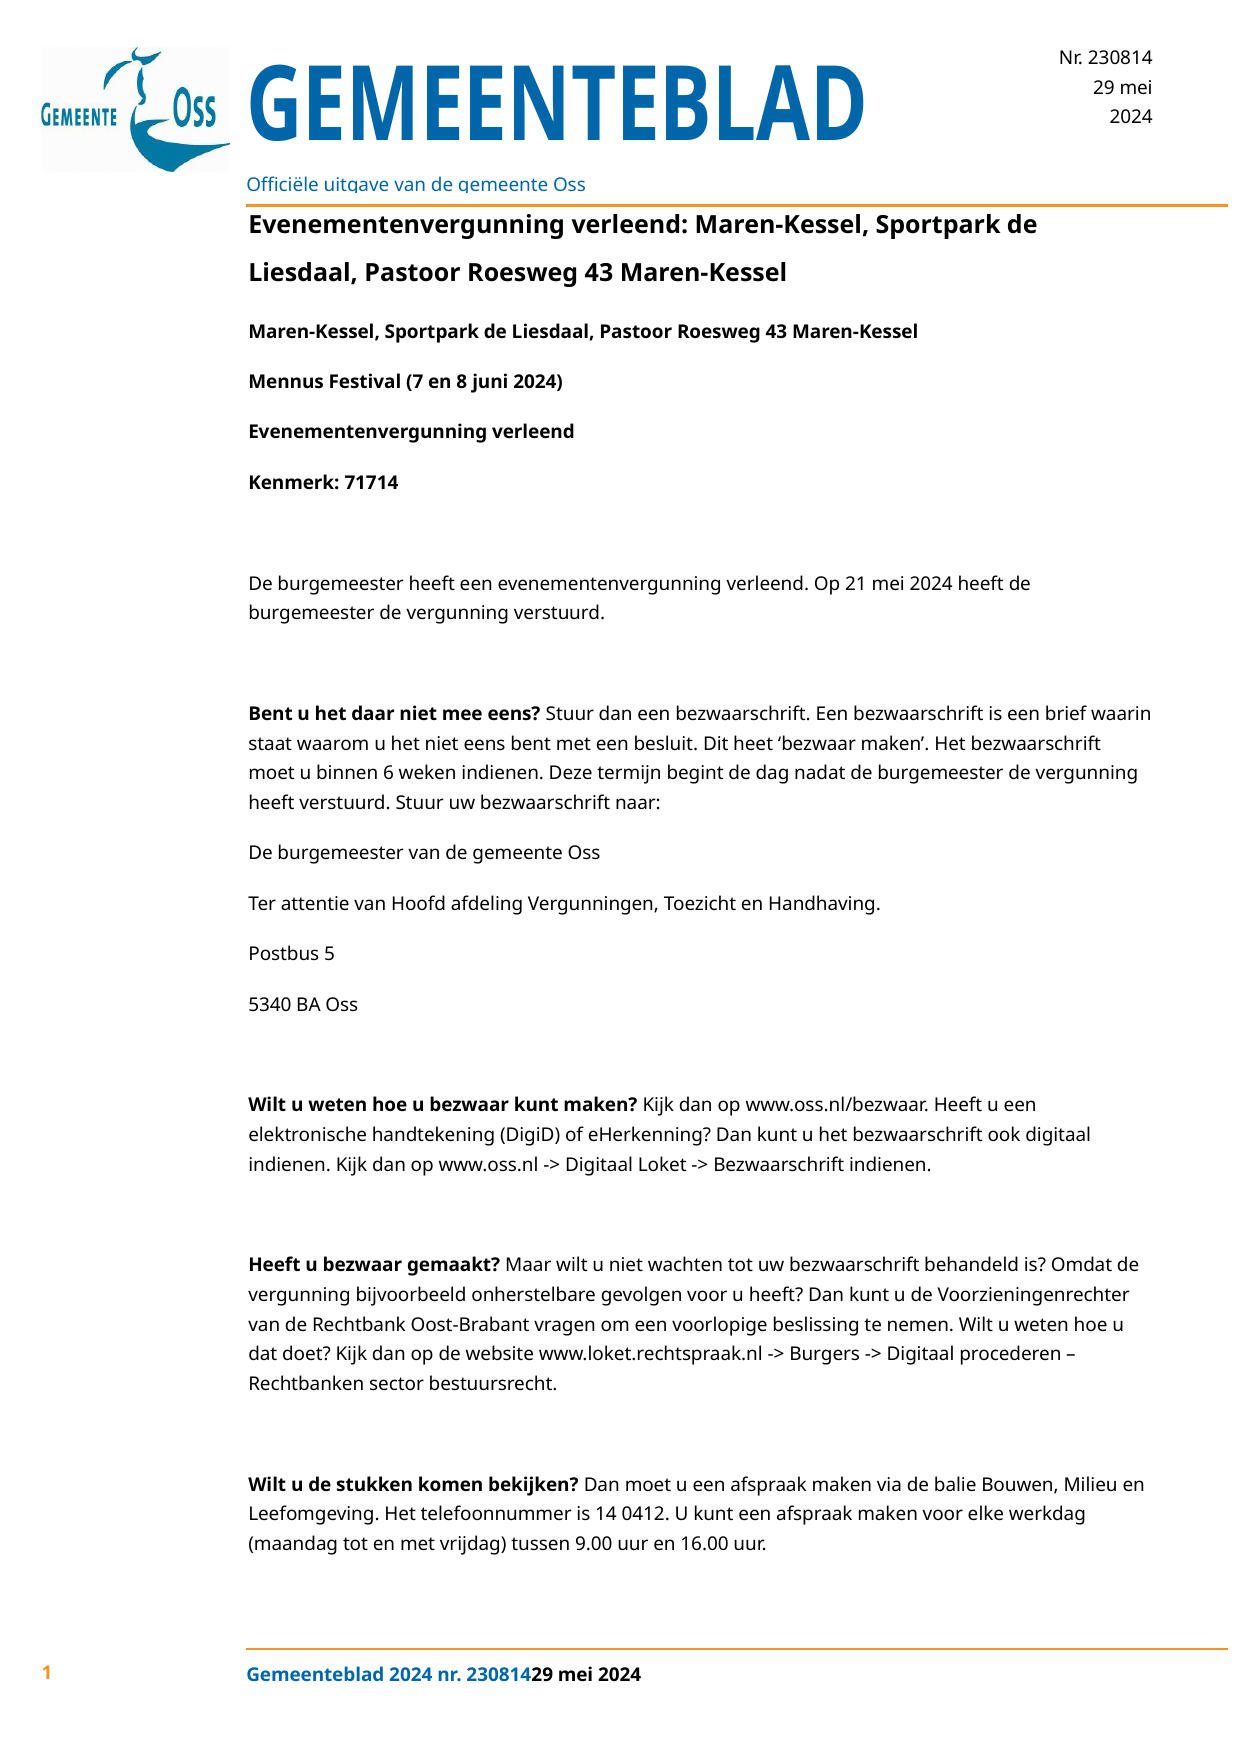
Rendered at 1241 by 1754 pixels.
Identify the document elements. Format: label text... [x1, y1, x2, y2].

text Bent u het daar niet mee eens? Stuur dan een bezwaarschrift. Een bezwaarschrift is een brief waarin staat waarom u het niet eens bent met een besluit. Dit heet ‘bezwaar maken’. Het bezwaarschrift moet u binnen 6 weken indienen. Deze termijn begint de dag nadat de burgemeester de vergunning heeft verstuurd. Stuur uw bezwaarschrift naar: [248, 700, 1152, 815]
text Ter attentie van Hoofd afdeling Vergunningen, Toezicht en Handhaving. [248, 890, 1152, 916]
text Postbus 5 [248, 940, 1152, 966]
text Evenementenvergunning verleend: Maren-Kessel, Sportpark de Liesdaal, Pastoor Roesweg 43 Maren-Kessel [248, 207, 1152, 288]
text 5340 BA Oss [248, 991, 1152, 1017]
text Wilt u weten hoe u bezwaar kunt maken? Kijk dan op www.oss.nl/bezwaar. Heeft u een elektronische handtekening (DigiD) of eHerkenning? Dan kunt u het bezwaarschrift ook digitaal indienen. Kijk dan op www.oss.nl -> Digitaal Loket -> Bezwaarschrift indienen. [248, 1092, 1152, 1177]
text De burgemeester heeft een evenementenvergunning verleend. Op 21 mei 2024 heeft de burgemeester de vergunning verstuurd. [248, 570, 1152, 625]
text Wilt u de stukken komen bekijken? Dan moet u een afspraak maken via de balie Bouwen, Milieu en Leefomgeving. Het telefoonnummer is 14 0412. U kunt een afspraak maken voor elke werkdag (maandag tot en met vrijdag) tussen 9.00 uur en 16.00 uur. [248, 1471, 1152, 1556]
text Kenmerk: 71714 [248, 469, 1152, 495]
text De burgemeester van de gemeente Oss [248, 839, 1152, 865]
text Heeft u bezwaar gemaakt? Maar wilt u niet wachten tot uw bezwaarschrift behandeld is? Omdat de vergunning bijvoorbeeld onherstelbare gevolgen voor u heeft? Dan kunt u de Voorzieningenrechter van de Rechtbank Oost-Brabant vragen om een voorlopige beslissing te nemen. Wilt u weten hoe u dat doet? Kijk dan op de website www.loket.rechtspraak.nl -> Burgers -> Digitaal procederen – Rechtbanken sector bestuursrecht. [248, 1252, 1152, 1396]
text Mennus Festival (7 en 8 juni 2024) [248, 368, 1152, 394]
picture [41, 47, 231, 172]
text Evenementenvergunning verleend [248, 419, 1152, 444]
text Maren-Kessel, Sportpark de Liesdaal, Pastoor Roesweg 43 Maren-Kessel [248, 318, 1152, 344]
